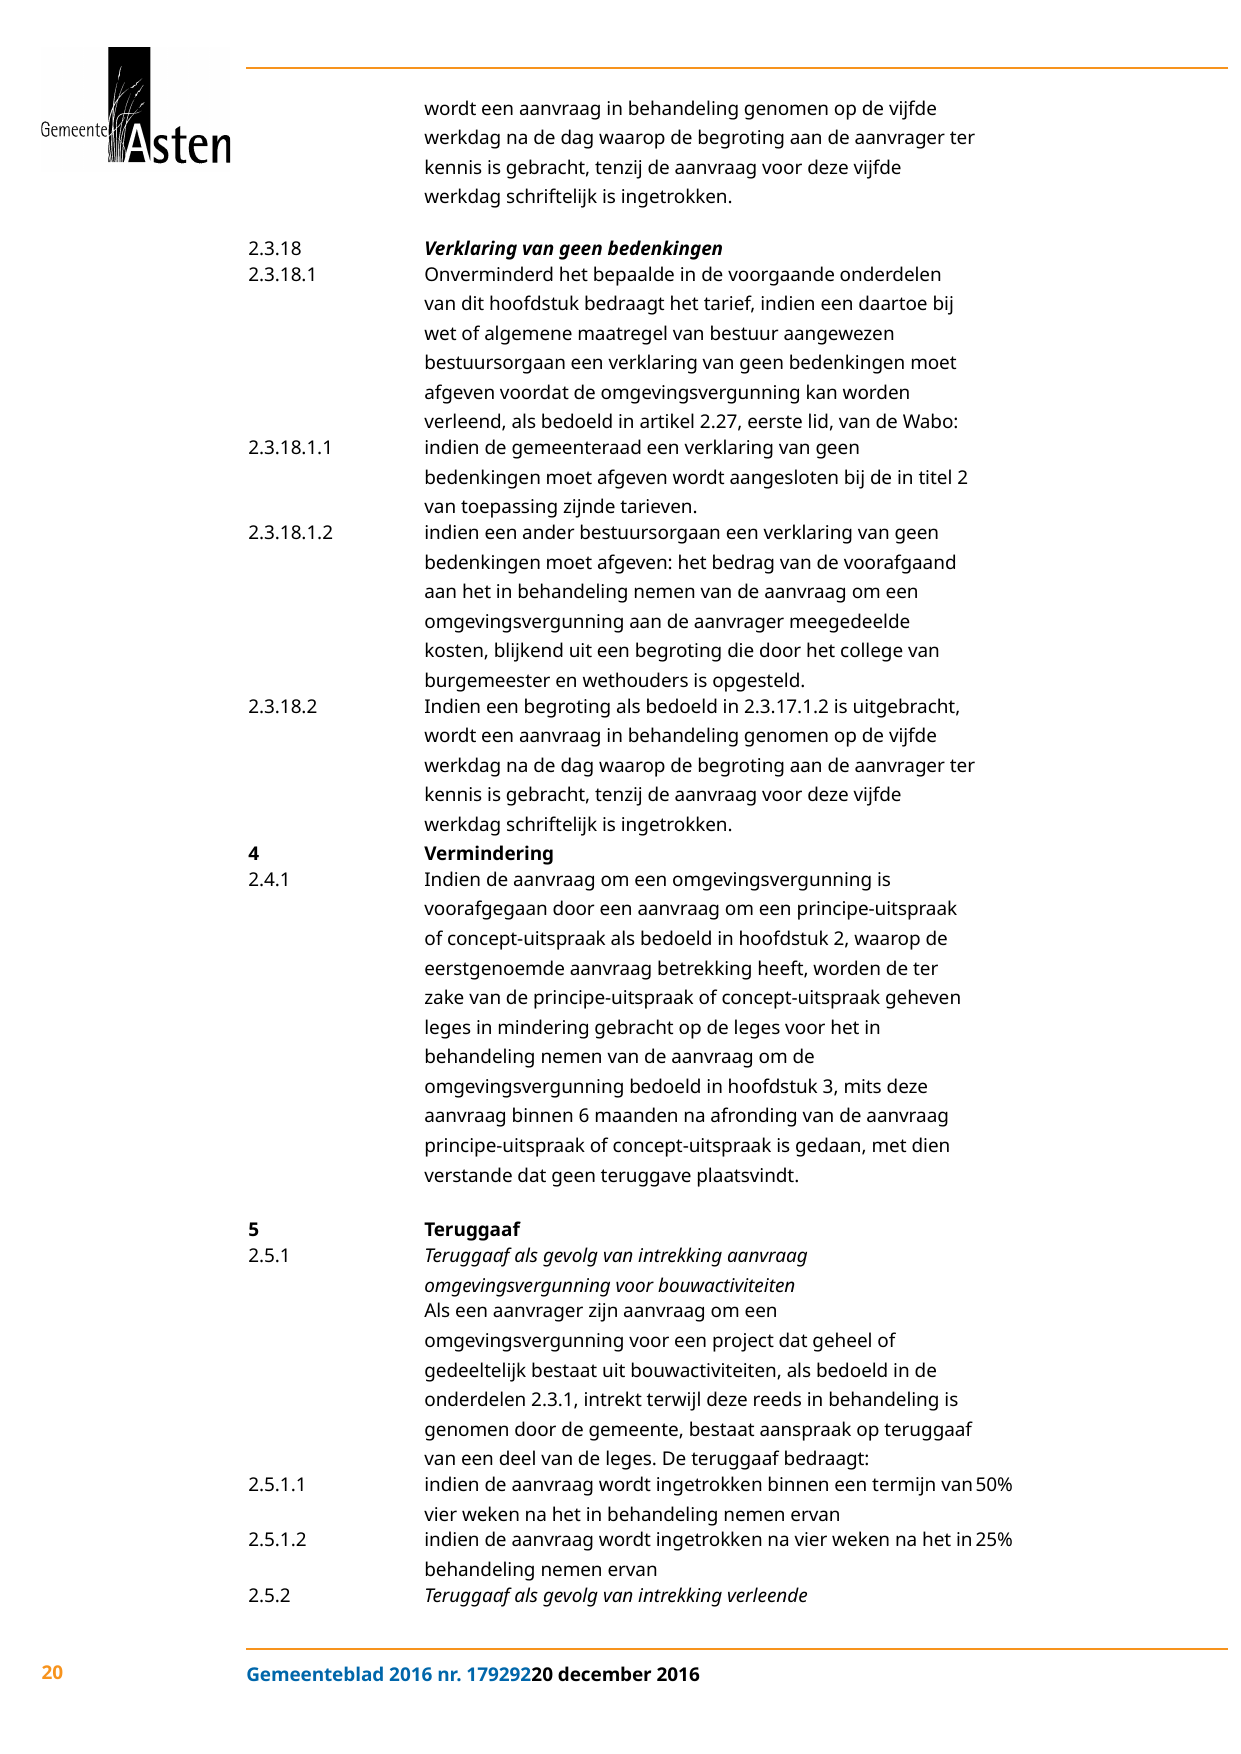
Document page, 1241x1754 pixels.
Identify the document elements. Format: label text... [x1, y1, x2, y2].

table_cell [975, 95, 1152, 209]
table_cell [248, 95, 424, 209]
table_header [975, 1217, 1152, 1242]
table_cell 2.5.1.1 [248, 1471, 424, 1527]
table_cell indien een ander bestuursorgaan een verklaring van geen bedenkingen moet afgeven: het bedrag van de voorafgaand aan het in behandeling nemen van de aanvraag om een omgevingsvergunning aan de aanvrager meegedeelde kosten, blijkend uit een begroting die door het college van burgemeester en wethouders is opgesteld. [424, 519, 975, 693]
table_cell Teruggaaf als gevolg van intrekking aanvraag omgevingsvergunning voor bouwactiviteiten [424, 1243, 975, 1298]
table_cell [975, 261, 1152, 434]
table_cell indien de aanvraag wordt ingetrokken na vier weken na het in behandeling nemen ervan [424, 1527, 975, 1582]
picture [41, 47, 231, 172]
table_cell Als een aanvrager zijn aanvraag om een omgevingsvergunning voor een project dat geheel of gedeeltelijk bestaat uit bouwactiviteiten, als bedoeld in de onderdelen 2.3.1, intrekt terwijl deze reeds in behandeling is genomen door de gemeente, bestaat aanspraak op teruggaaf van een deel van de leges. De teruggaaf bedraagt: [424, 1298, 975, 1471]
table_cell 2.3.18.1.2 [248, 519, 424, 693]
table_header 4 [248, 840, 424, 866]
table_cell [975, 1188, 1152, 1213]
table_header Vermindering [424, 840, 975, 866]
table_cell 2.5.1.2 [248, 1527, 424, 1582]
table_cell indien de gemeenteraad een verklaring van geen bedenkingen moet afgeven wordt aangesloten bij de in titel 2 van toepassing zijnde tarieven. [424, 434, 975, 519]
table_cell [975, 1243, 1152, 1298]
table_cell indien de aanvraag wordt ingetrokken binnen een termijn van vier weken na het in behandeling nemen ervan [424, 1471, 975, 1527]
table_cell 2.3.18 [248, 235, 424, 261]
table_cell wordt een aanvraag in behandeling genomen op de vijfde werkdag na de dag waarop de begroting aan de aanvrager ter kennis is gebracht, tenzij de aanvraag voor deze vijfde werkdag schriftelijk is ingetrokken. [424, 95, 975, 209]
table_header Teruggaaf [424, 1217, 975, 1242]
table_cell [975, 519, 1152, 693]
table_header 5 [248, 1217, 424, 1242]
table_cell Verklaring van geen bedenkingen [424, 235, 975, 261]
table_cell 2.3.18.2 [248, 693, 424, 837]
table_cell [975, 235, 1152, 261]
table_cell 2.4.1 [248, 866, 424, 1188]
table_cell [248, 1298, 424, 1471]
table_cell [975, 1582, 1152, 1608]
table_cell [975, 209, 1152, 235]
table_cell Indien de aanvraag om een omgevingsvergunning is voorafgegaan door een aanvraag om een principe-uitspraak of concept-uitspraak als bedoeld in hoofdstuk 2, waarop de eerstgenoemde aanvraag betrekking heeft, worden de ter zake van de principe-uitspraak of concept-uitspraak geheven leges in mindering gebracht op de leges voor het in behandeling nemen van de aanvraag om de omgevingsvergunning bedoeld in hoofdstuk 3, mits deze aanvraag binnen 6 maanden na afronding van de aanvraag principe-uitspraak of concept-uitspraak is gedaan, met dien verstande dat geen teruggave plaatsvindt. [424, 866, 975, 1188]
table_cell [975, 693, 1152, 837]
table_cell [975, 1298, 1152, 1471]
table_cell Onverminderd het bepaalde in de voorgaande onderdelen van dit hoofdstuk bedraagt het tarief, indien een daartoe bij wet of algemene maatregel van bestuur aangewezen bestuursorgaan een verklaring van geen bedenkingen moet afgeven voordat de omgevingsvergunning kan worden verleend, als bedoeld in artikel 2.27, eerste lid, van de Wabo: [424, 261, 975, 434]
table_cell [975, 866, 1152, 1188]
table_cell 50% [975, 1471, 1152, 1527]
table_cell [424, 1188, 975, 1213]
table_cell Indien een begroting als bedoeld in 2.3.17.1.2 is uitgebracht, wordt een aanvraag in behandeling genomen op de vijfde werkdag na de dag waarop de begroting aan de aanvrager ter kennis is gebracht, tenzij de aanvraag voor deze vijfde werkdag schriftelijk is ingetrokken. [424, 693, 975, 837]
table_cell 2.3.18.1.1 [248, 434, 424, 519]
table_cell [248, 209, 424, 235]
table_cell 2.3.18.1 [248, 261, 424, 434]
table_cell [248, 1188, 424, 1213]
table_cell 25% [975, 1527, 1152, 1582]
table_cell Teruggaaf als gevolg van intrekking verleende [424, 1582, 975, 1608]
table_cell 2.5.1 [248, 1243, 424, 1298]
table_cell 2.5.2 [248, 1582, 424, 1608]
table_cell [424, 209, 975, 235]
table_cell [975, 434, 1152, 519]
table_header [975, 840, 1152, 866]
